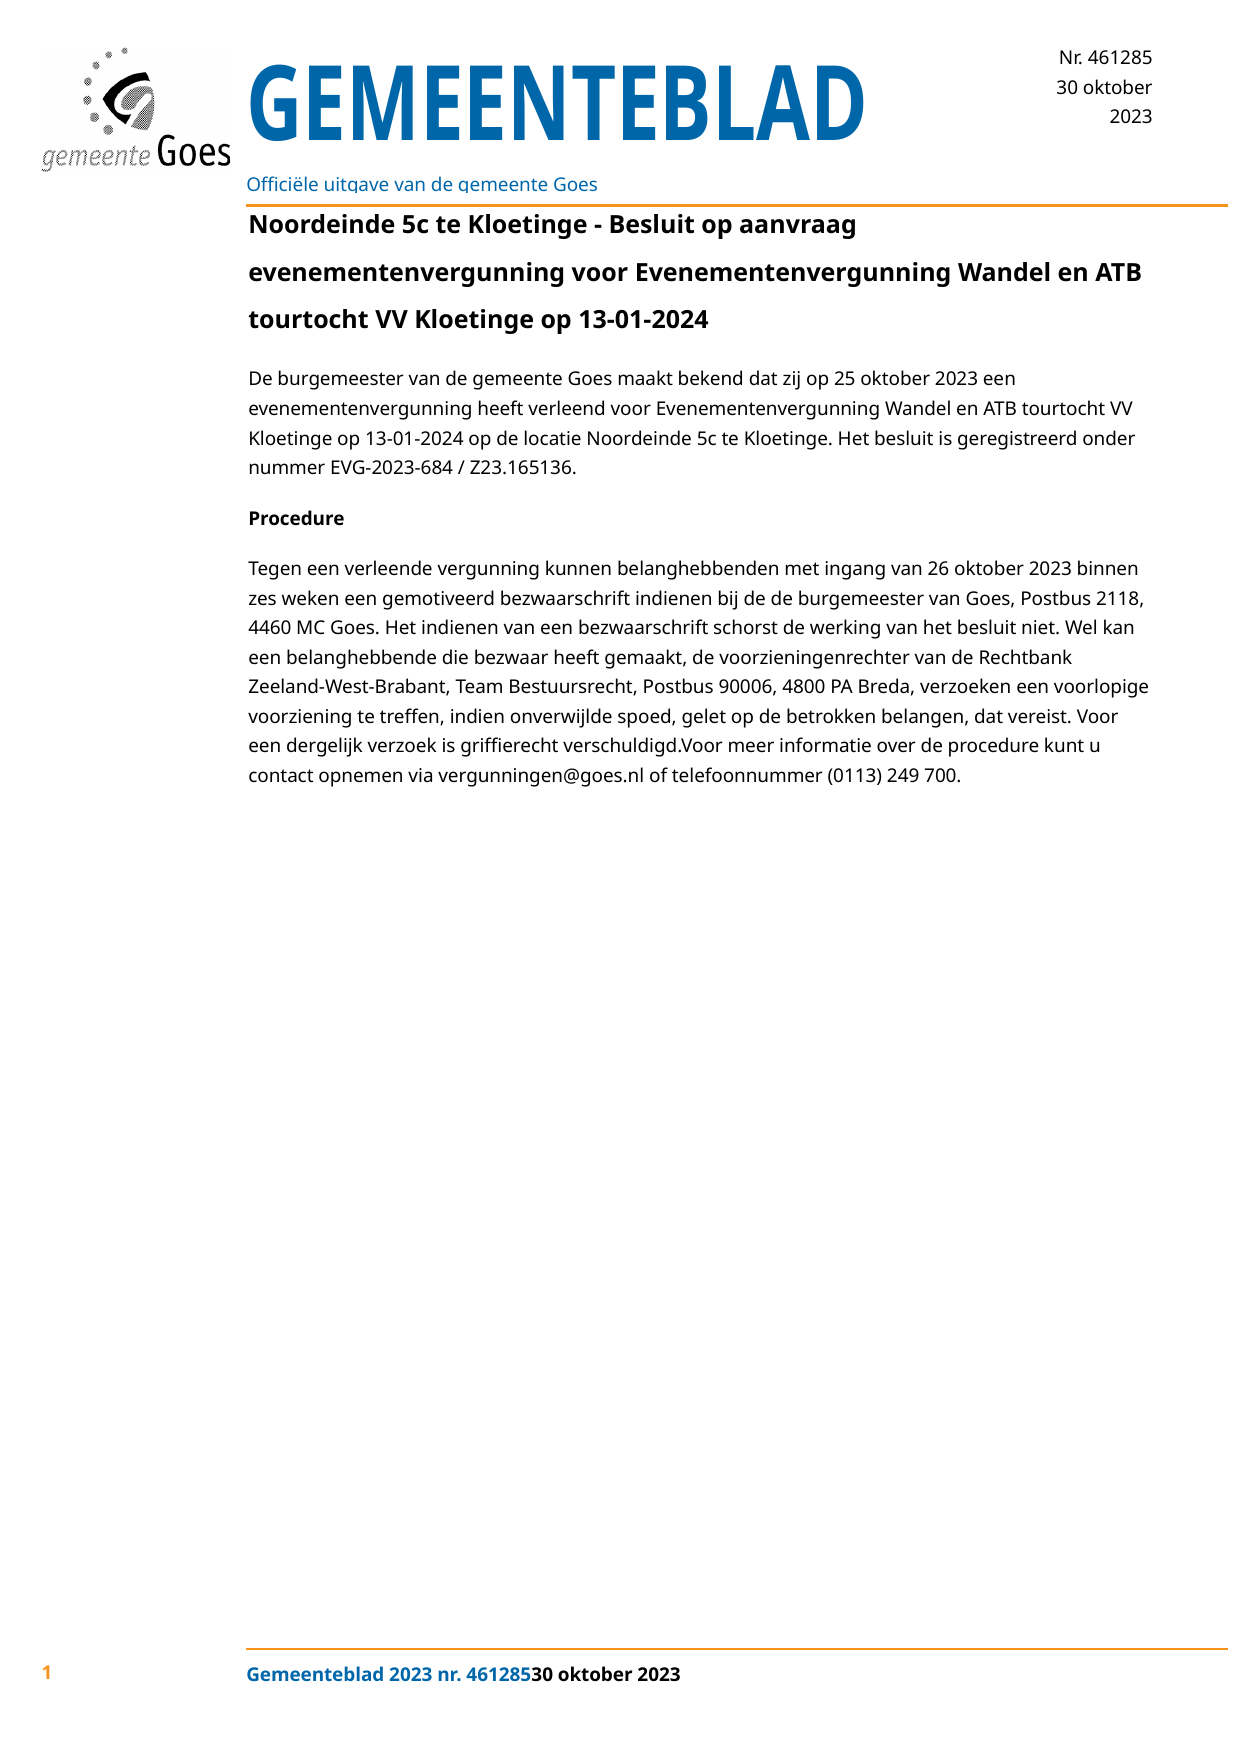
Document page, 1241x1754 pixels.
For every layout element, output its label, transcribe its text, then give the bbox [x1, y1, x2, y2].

picture [41, 47, 231, 172]
text Noordeinde 5c te Kloetinge - Besluit op aanvraag evenementenvergunning voor Evenementenvergunning Wandel en ATB tourtocht VV Kloetinge op 13-01-2024 [248, 207, 1152, 336]
text De burgemeester van de gemeente Goes maakt bekend dat zij op 25 oktober 2023 een evenementenvergunning heeft verleend voor Evenementenvergunning Wandel en ATB tourtocht VV Kloetinge op 13-01-2024 op de locatie Noordeinde 5c te Kloetinge. Het besluit is geregistreerd onder nummer EVG-2023-684 / Z23.165136. [248, 366, 1152, 480]
text Procedure [248, 505, 1152, 530]
text Tegen een verleende vergunning kunnen belanghebbenden met ingang van 26 oktober 2023 binnen zes weken een gemotiveerd bezwaarschrift indienen bij de de burgemeester van Goes, Postbus 2118, 4460 MC Goes. Het indienen van een bezwaarschrift schorst de werking van het besluit niet. Wel kan een belanghebbende die bezwaar heeft gemaakt, de voorzieningenrechter van de Rechtbank Zeeland-West-Brabant, Team Bestuursrecht, Postbus 90006, 4800 PA Breda, verzoeken een voorlopige voorziening te treffen, indien onverwijlde spoed, gelet op de betrokken belangen, dat vereist. Voor een dergelijk verzoek is griffierecht verschuldigd.Voor meer informatie over de procedure kunt u contact opnemen via vergunningen@goes.nl of telefoonnummer (0113) 249 700. [248, 555, 1152, 788]
